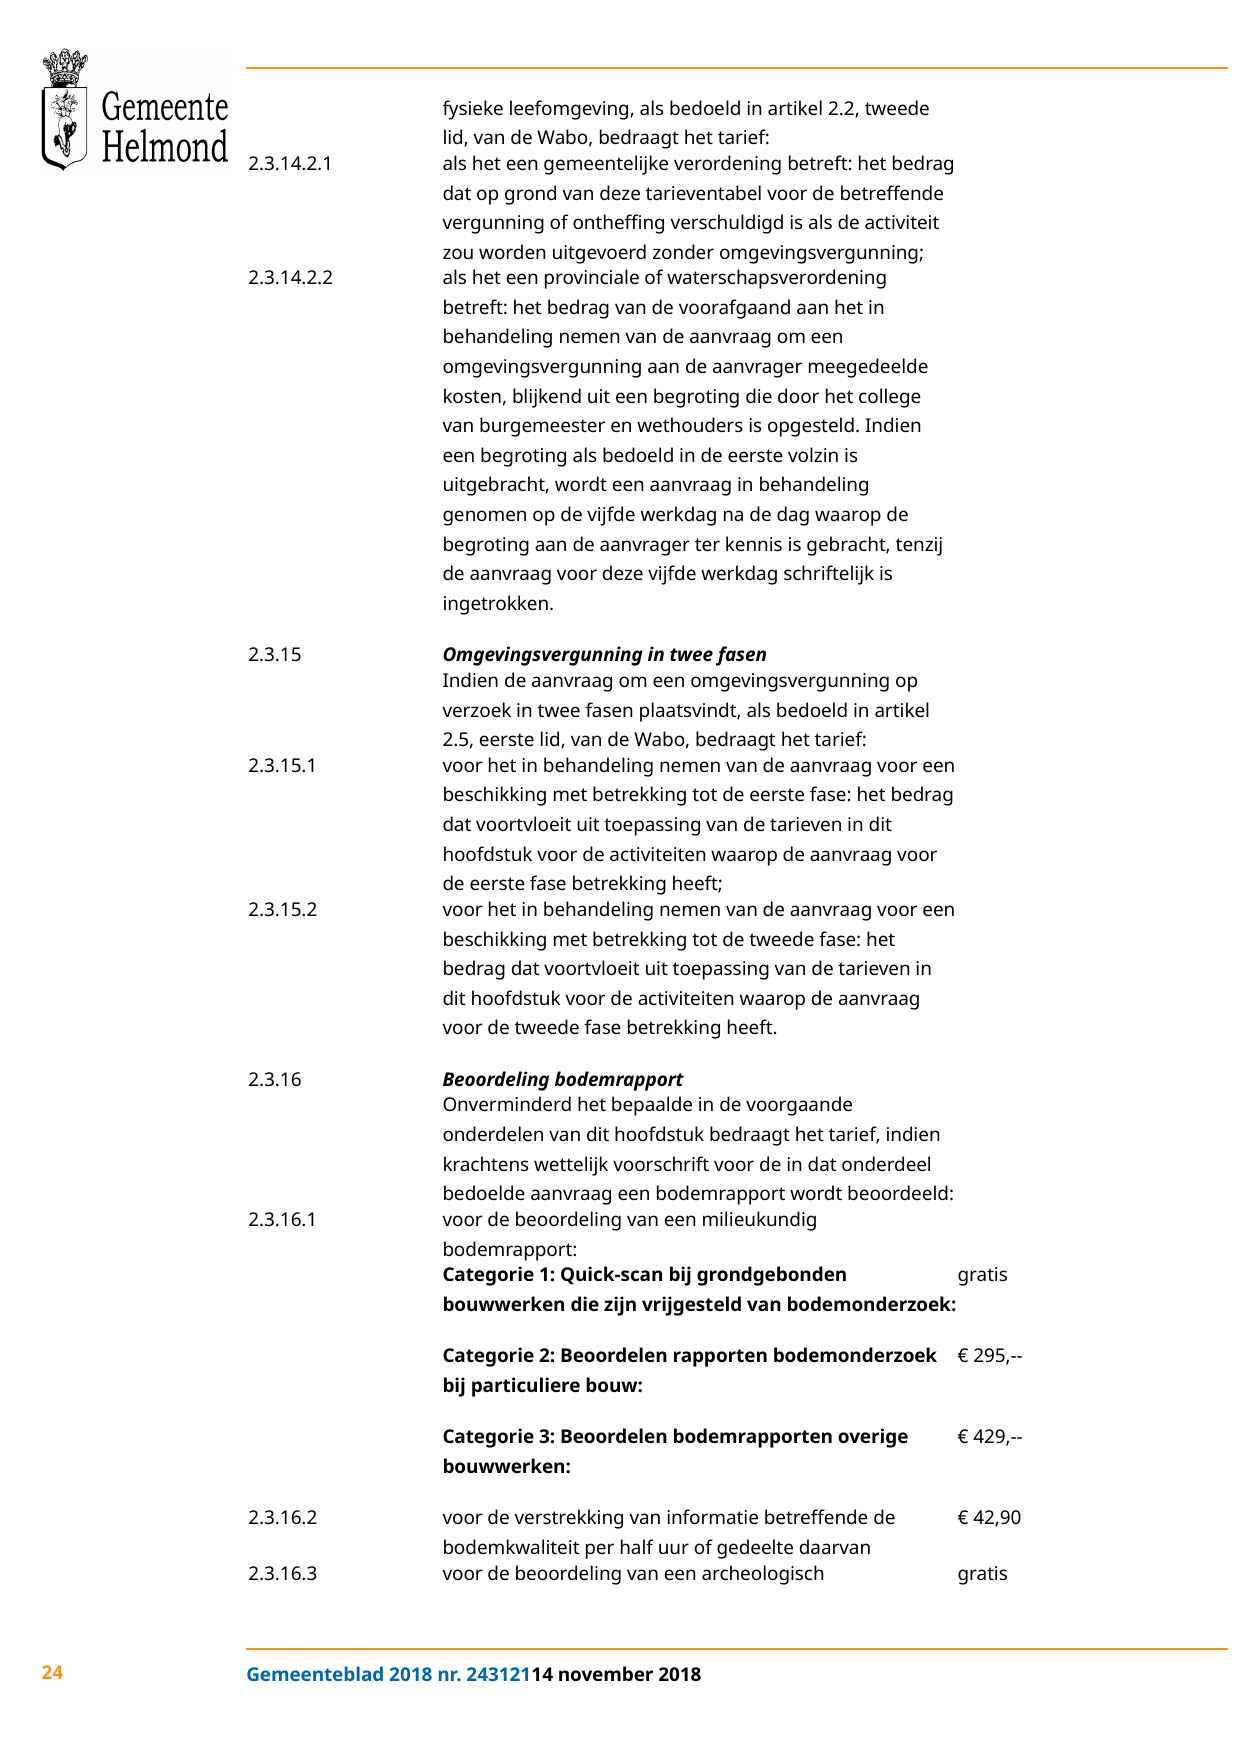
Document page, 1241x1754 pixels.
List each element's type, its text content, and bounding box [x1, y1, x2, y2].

table_cell [958, 1206, 1152, 1261]
table_cell Categorie 2: Beoordelen rapporten bodemonderzoek bij particuliere bouw: [442, 1343, 957, 1398]
table_cell [958, 265, 1152, 616]
table_cell [442, 1317, 957, 1342]
table_cell [248, 667, 442, 752]
table_cell [248, 1092, 442, 1206]
table_cell 2.3.16.3 [248, 1560, 442, 1586]
table_cell [248, 1479, 442, 1504]
table_cell [248, 1398, 442, 1423]
table_cell [958, 1398, 1152, 1423]
table_cell [958, 1479, 1152, 1504]
table_cell [248, 95, 442, 150]
table_cell voor het in behandeling nemen van de aanvraag voor een beschikking met betrekking tot de eerste fase: het bedrag dat voortvloeit uit toepassing van de tarieven in dit hoofdstuk voor de activiteiten waarop de aanvraag voor de eerste fase betrekking heeft; [442, 752, 957, 896]
table_cell [248, 616, 442, 641]
table_cell [442, 1040, 957, 1066]
table_cell [248, 1040, 442, 1066]
table_cell [248, 1343, 442, 1398]
table_cell [248, 1317, 442, 1342]
table_cell [248, 1424, 442, 1479]
table_cell 2.3.14.2.1 [248, 150, 442, 264]
table_cell voor de beoordeling van een milieukundig bodemrapport: [442, 1206, 957, 1261]
table_cell [958, 667, 1152, 752]
table_cell als het een provinciale of waterschapsverordening betreft: het bedrag van de voorafgaand aan het in behandeling nemen van de aanvraag om een omgevingsvergunning aan de aanvrager meegedeelde kosten, blijkend uit een begroting die door het college van burgemeester en wethouders is opgesteld. Indien een begroting als bedoeld in de eerste volzin is uitgebracht, wordt een aanvraag in behandeling genomen op de vijfde werkdag na de dag waarop de begroting aan de aanvrager ter kennis is gebracht, tenzij de aanvraag voor deze vijfde werkdag schriftelijk is ingetrokken. [442, 265, 957, 616]
picture [41, 47, 231, 172]
table_cell 2.3.15.2 [248, 896, 442, 1040]
table_cell € 295,-- [958, 1343, 1152, 1398]
table_cell Indien de aanvraag om een omgevingsvergunning op verzoek in twee fasen plaatsvindt, als bedoeld in artikel 2.5, eerste lid, van de Wabo, bedraagt het tarief: [442, 667, 957, 752]
table_cell gratis [958, 1560, 1152, 1586]
table_cell 2.3.14.2.2 [248, 265, 442, 616]
table_cell [958, 1317, 1152, 1342]
table_cell [442, 1479, 957, 1504]
table_cell 2.3.16.1 [248, 1206, 442, 1261]
table_cell Onverminderd het bepaalde in de voorgaande onderdelen van dit hoofdstuk bedraagt het tarief, indien krachtens wettelijk voorschrift voor de in dat onderdeel bedoelde aanvraag een bodemrapport wordt beoordeeld: [442, 1092, 957, 1206]
table_cell [958, 896, 1152, 1040]
table_cell 2.3.15 [248, 641, 442, 667]
table_cell Omgevingsvergunning in twee fasen [442, 641, 957, 667]
table_cell [958, 641, 1152, 667]
table_cell voor de beoordeling van een archeologisch [442, 1560, 957, 1586]
table_cell [958, 752, 1152, 896]
table_cell fysieke leefomgeving, als bedoeld in artikel 2.2, tweede lid, van de Wabo, bedraagt het tarief: [442, 95, 957, 150]
table_cell Categorie 1: Quick-scan bij grondgebonden bouwwerken die zijn vrijgesteld van bodemonderzoek: [442, 1261, 957, 1317]
table_cell [442, 616, 957, 641]
table_cell [442, 1398, 957, 1423]
table_cell [958, 616, 1152, 641]
table_cell [248, 1261, 442, 1317]
table_cell gratis [958, 1261, 1152, 1317]
table_cell € 429,-- [958, 1424, 1152, 1479]
table_cell voor de verstrekking van informatie betreffende de bodemkwaliteit per half uur of gedeelte daarvan [442, 1505, 957, 1560]
table_cell 2.3.15.1 [248, 752, 442, 896]
table_cell voor het in behandeling nemen van de aanvraag voor een beschikking met betrekking tot de tweede fase: het bedrag dat voortvloeit uit toepassing van de tarieven in dit hoofdstuk voor de activiteiten waarop de aanvraag voor de tweede fase betrekking heeft. [442, 896, 957, 1040]
table_cell [958, 1066, 1152, 1092]
table_cell Beoordeling bodemrapport [442, 1066, 957, 1092]
table_cell € 42,90 [958, 1505, 1152, 1560]
table_cell [958, 95, 1152, 150]
table_cell 2.3.16 [248, 1066, 442, 1092]
table_cell 2.3.16.2 [248, 1505, 442, 1560]
table_cell als het een gemeentelijke verordening betreft: het bedrag dat op grond van deze tarieventabel voor de betreffende vergunning of ontheffing verschuldigd is als de activiteit zou worden uitgevoerd zonder omgevingsvergunning; [442, 150, 957, 264]
table_cell [958, 150, 1152, 264]
table_cell Categorie 3: Beoordelen bodemrapporten overige bouwwerken: [442, 1424, 957, 1479]
table_cell [958, 1092, 1152, 1206]
table_cell [958, 1040, 1152, 1066]
